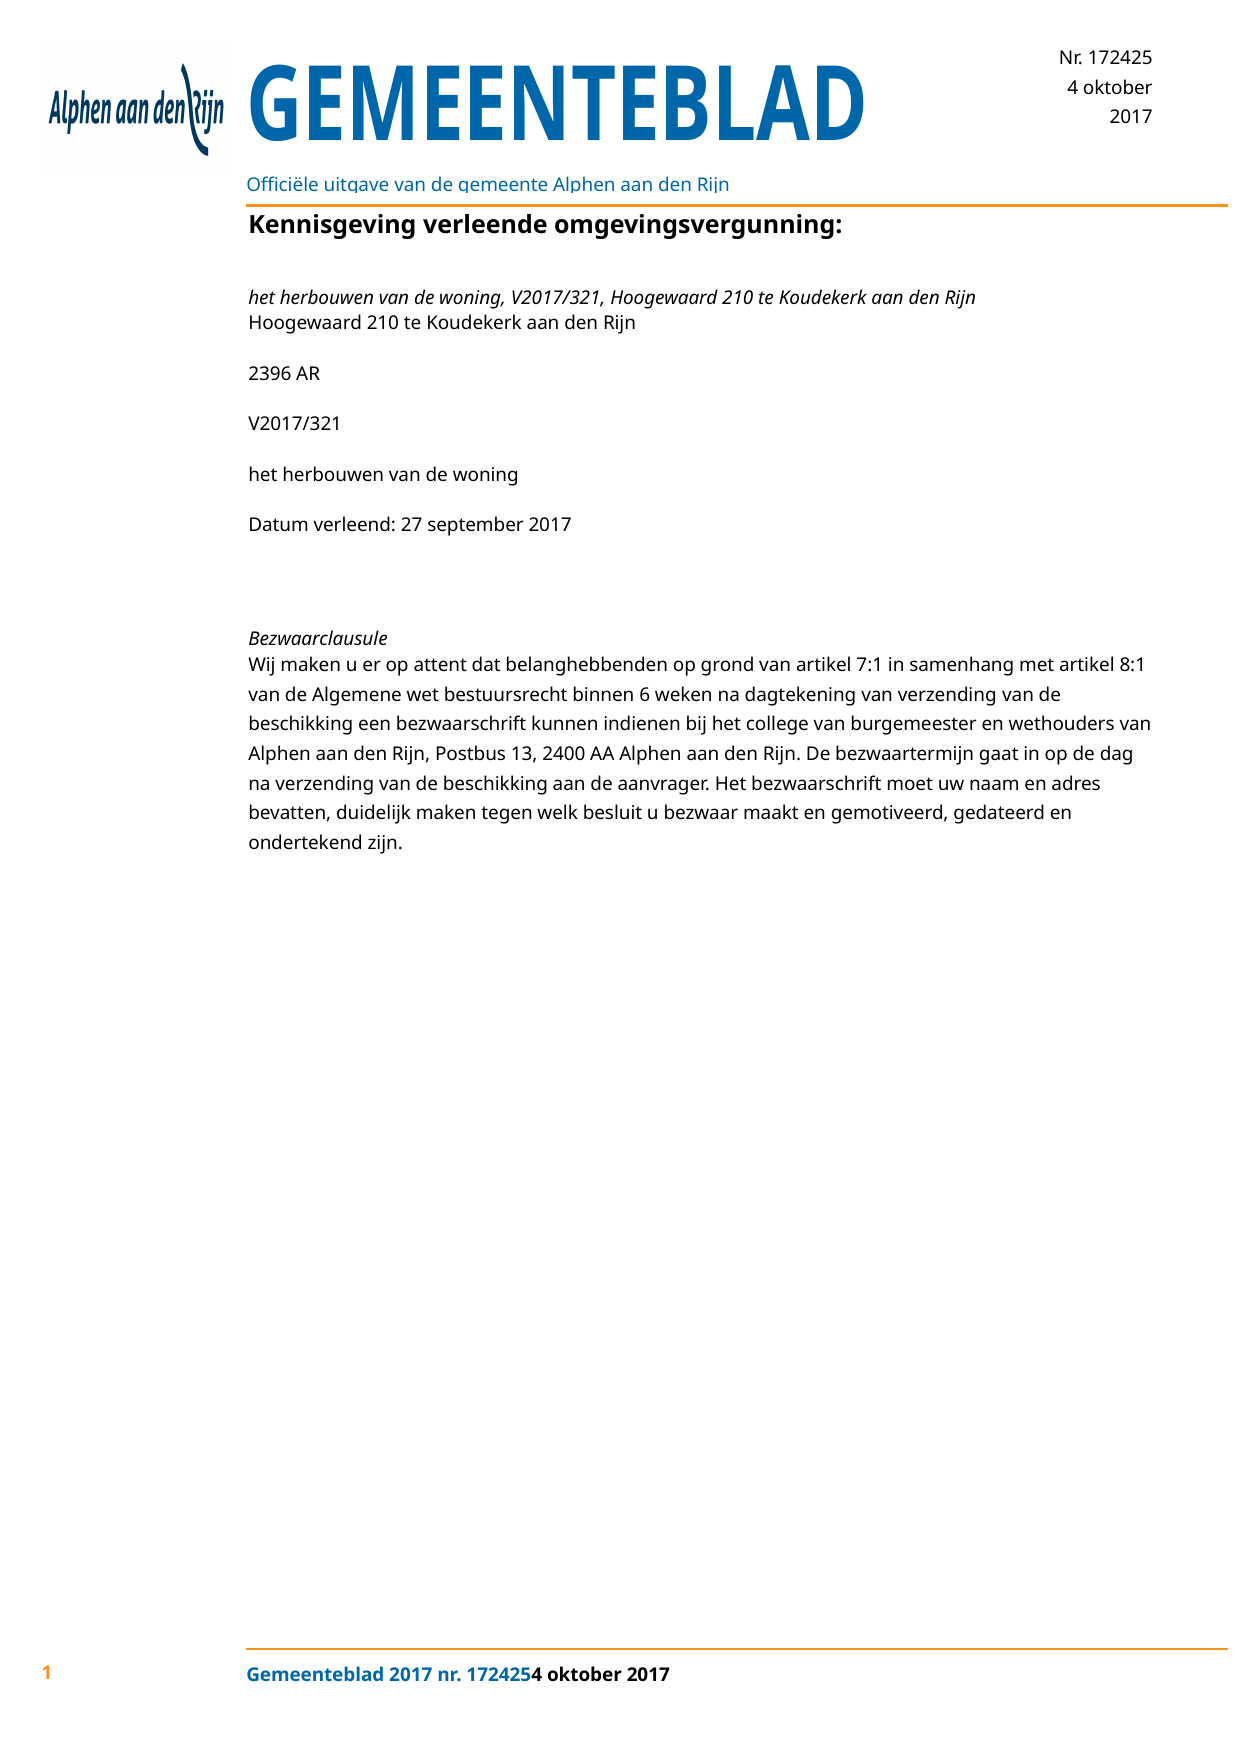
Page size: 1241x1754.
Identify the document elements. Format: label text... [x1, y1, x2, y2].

text Bezwaarclausule [248, 626, 1152, 651]
text het herbouwen van de woning, V2017/321, Hoogewaard 210 te Koudekerk aan den Rijn [248, 284, 1152, 309]
text V2017/321 [248, 410, 1152, 436]
text Datum verleend: 27 september 2017 [248, 511, 1152, 537]
text Wij maken u er op attent dat belanghebbenden op grond van artikel 7:1 in samenhang met artikel 8:1 van de Algemene wet bestuursrecht binnen 6 weken na dagtekening van verzending van de beschikking een bezwaarschrift kunnen indienen bij het college van burgemeester en wethouders van Alphen aan den Rijn, Postbus 13, 2400 AA Alphen aan den Rijn. De bezwaartermijn gaat in op de dag na verzending van de beschikking aan de aanvrager. Het bezwaarschrift moet uw naam en adres bevatten, duidelijk maken tegen welk besluit u bezwaar maakt en gemotiveerd, gedateerd en ondertekend zijn. [248, 651, 1152, 854]
text Kennisgeving verleende omgevingsvergunning: [248, 207, 1152, 241]
text het herbouwen van de woning [248, 461, 1152, 487]
text Hoogewaard 210 te Koudekerk aan den Rijn [248, 309, 1152, 335]
text 2396 AR [248, 360, 1152, 386]
picture [41, 47, 231, 172]
